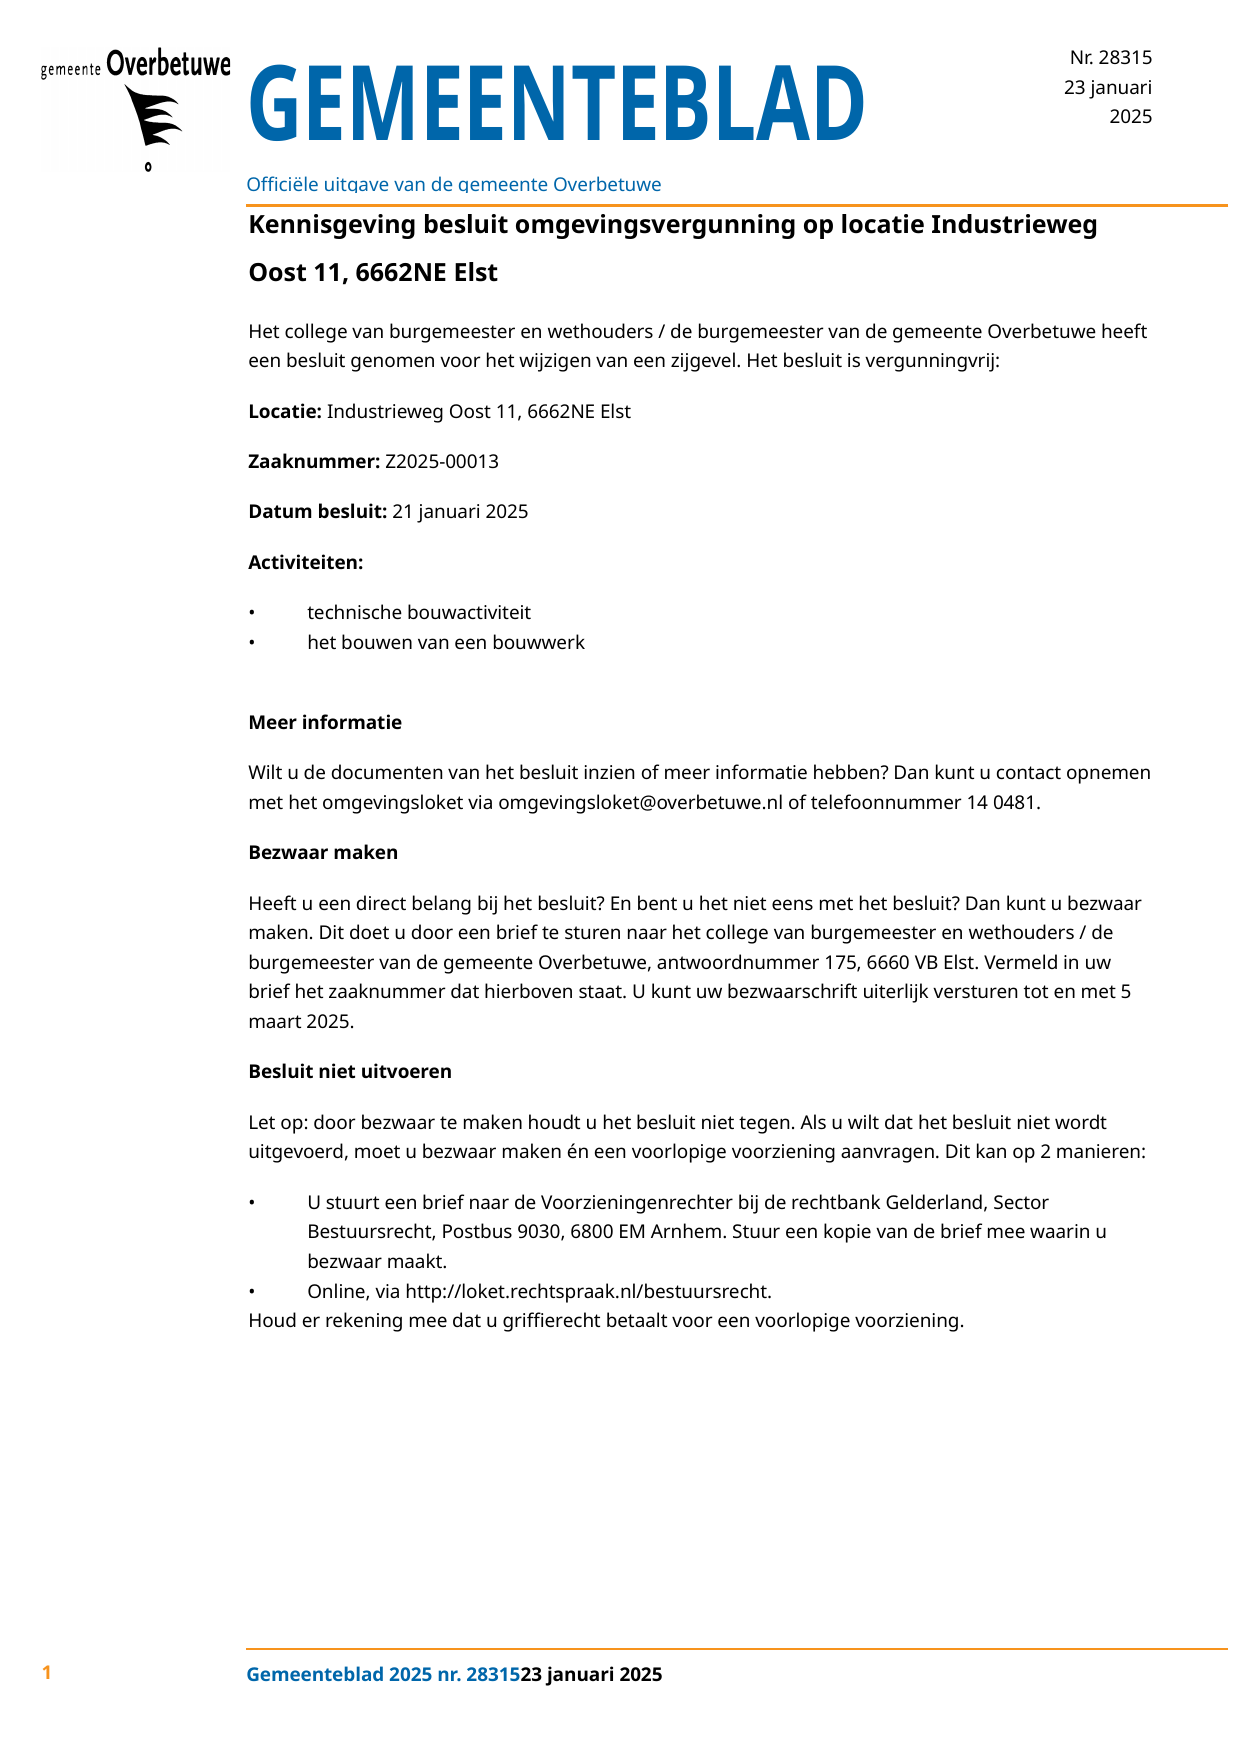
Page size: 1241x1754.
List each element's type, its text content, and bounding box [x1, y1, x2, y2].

list U stuurt een brief naar de Voorzieningenrechter bij de rechtbank Gelderland, Sector Bestuursrecht, Postbus 9030, 6800 EM Arnhem. Stuur een kopie van de brief mee waarin u bezwaar maakt. [248, 1189, 1152, 1274]
text Bezwaar maken [248, 839, 1152, 865]
text Let op: door bezwaar te maken houdt u het besluit niet tegen. Als u wilt dat het besluit niet wordt uitgevoerd, moet u bezwaar maken én een voorlopige voorziening aanvragen. Dit kan op 2 manieren: [248, 1109, 1152, 1164]
text Activiteiten: [248, 549, 1152, 575]
list Online, via http://loket.rechtspraak.nl/bestuursrecht. [248, 1278, 1152, 1304]
text Wilt u de documenten van het besluit inzien of meer informatie hebben? Dan kunt u contact opnemen met het omgevingsloket via omgevingsloket@overbetuwe.nl of telefoonnummer 14 0481. [248, 759, 1152, 815]
text Houd er rekening mee dat u griffierecht betaalt voor een voorlopige voorziening. [248, 1307, 1152, 1333]
text Kennisgeving besluit omgevingsvergunning op locatie Industrieweg Oost 11, 6662NE Elst [248, 207, 1152, 288]
text Meer informatie [248, 709, 1152, 735]
text Heeft u een direct belang bij het besluit? En bent u het niet eens met het besluit? Dan kunt u bezwaar maken. Dit doet u door een brief te sturen naar het college van burgemeester en wethouders / de burgemeester van de gemeente Overbetuwe, antwoordnummer 175, 6660 VB Elst. Vermeld in uw brief het zaaknummer dat hierboven staat. U kunt uw bezwaarschrift uiterlijk versturen tot en met 5 maart 2025. [248, 890, 1152, 1034]
list technische bouwactiviteit [248, 599, 1152, 625]
list het bouwen van een bouwwerk [248, 629, 1152, 655]
text Locatie: Industrieweg Oost 11, 6662NE Elst [248, 398, 1152, 424]
picture [41, 47, 231, 172]
text Besluit niet uitvoeren [248, 1059, 1152, 1084]
text Datum besluit: 21 januari 2025 [248, 499, 1152, 524]
text Het college van burgemeester en wethouders / de burgemeester van de gemeente Overbetuwe heeft een besluit genomen voor het wijzigen van een zijgevel. Het besluit is vergunningvrij: [248, 318, 1152, 373]
text Zaaknummer: Z2025-00013 [248, 448, 1152, 474]
